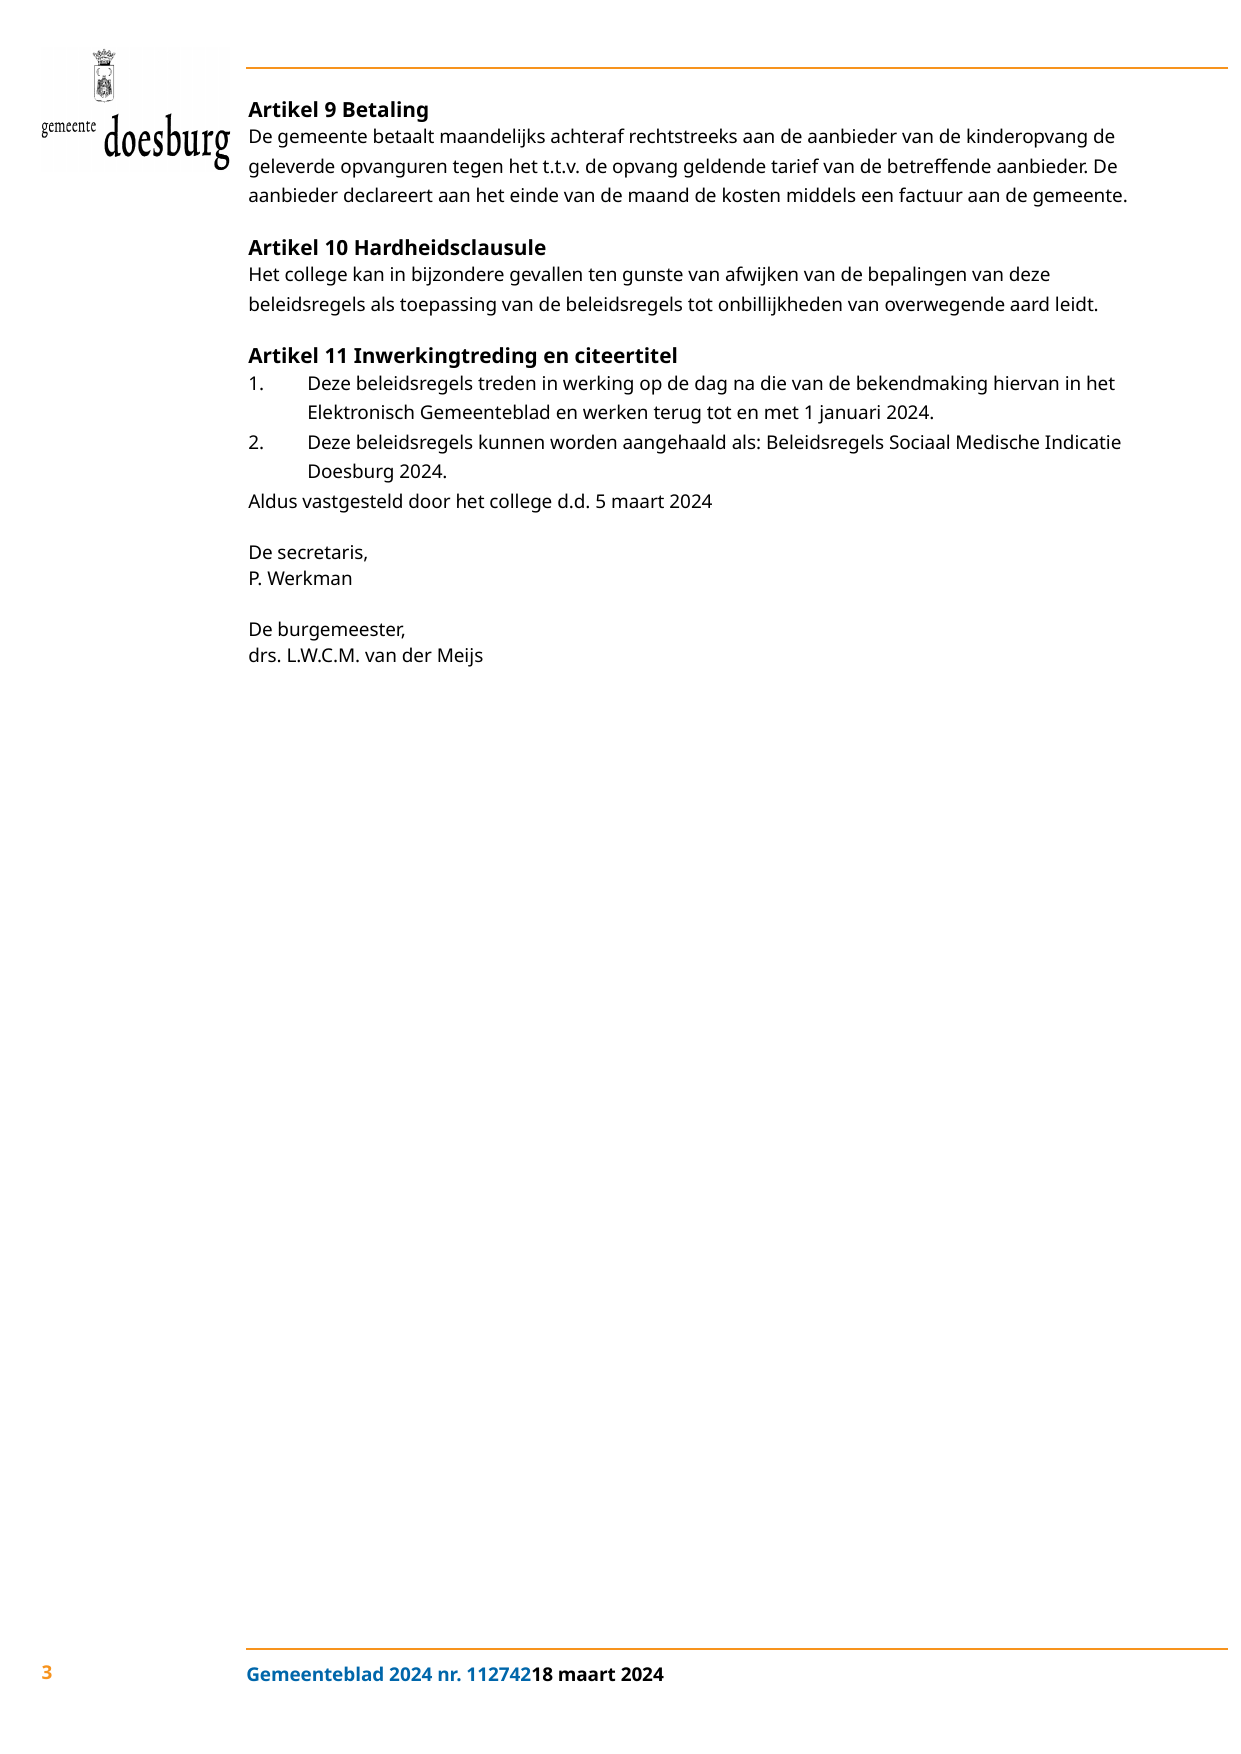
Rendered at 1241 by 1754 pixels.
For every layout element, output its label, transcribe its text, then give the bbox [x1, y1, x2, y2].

picture [41, 47, 231, 172]
text Artikel 11 Inwerkingtreding en citeertitel [248, 341, 1152, 370]
text De secretaris, [248, 539, 1152, 565]
text De burgemeester, [248, 617, 1152, 642]
text Het college kan in bijzondere gevallen ten gunste van afwijken van de bepalingen van deze beleidsregels als toepassing van de beleidsregels tot onbillijkheden van overwegende aard leidt. [248, 261, 1152, 317]
text P. Werkman [248, 565, 1152, 591]
text Aldus vastgesteld door het college d.d. 5 maart 2024 [248, 488, 1152, 514]
text Artikel 9 Betaling [248, 95, 1152, 123]
list Deze beleidsregels kunnen worden aangehaald als: Beleidsregels Sociaal Medische Indicatie Doesburg 2024. [248, 429, 1152, 484]
text De gemeente betaalt maandelijks achteraf rechtstreeks aan de aanbieder van de kinderopvang de geleverde opvanguren tegen het t.t.v. de opvang geldende tarief van de betreffende aanbieder. De aanbieder declareert aan het einde van de maand de kosten middels een factuur aan de gemeente. [248, 123, 1152, 208]
text drs. L.W.C.M. van der Meijs [248, 642, 1152, 668]
list Deze beleidsregels treden in werking op de dag na die van de bekendmaking hiervan in het Elektronisch Gemeenteblad en werken terug tot en met 1 januari 2024. [248, 370, 1152, 425]
text Artikel 10 Hardheidsclausule [248, 233, 1152, 261]
